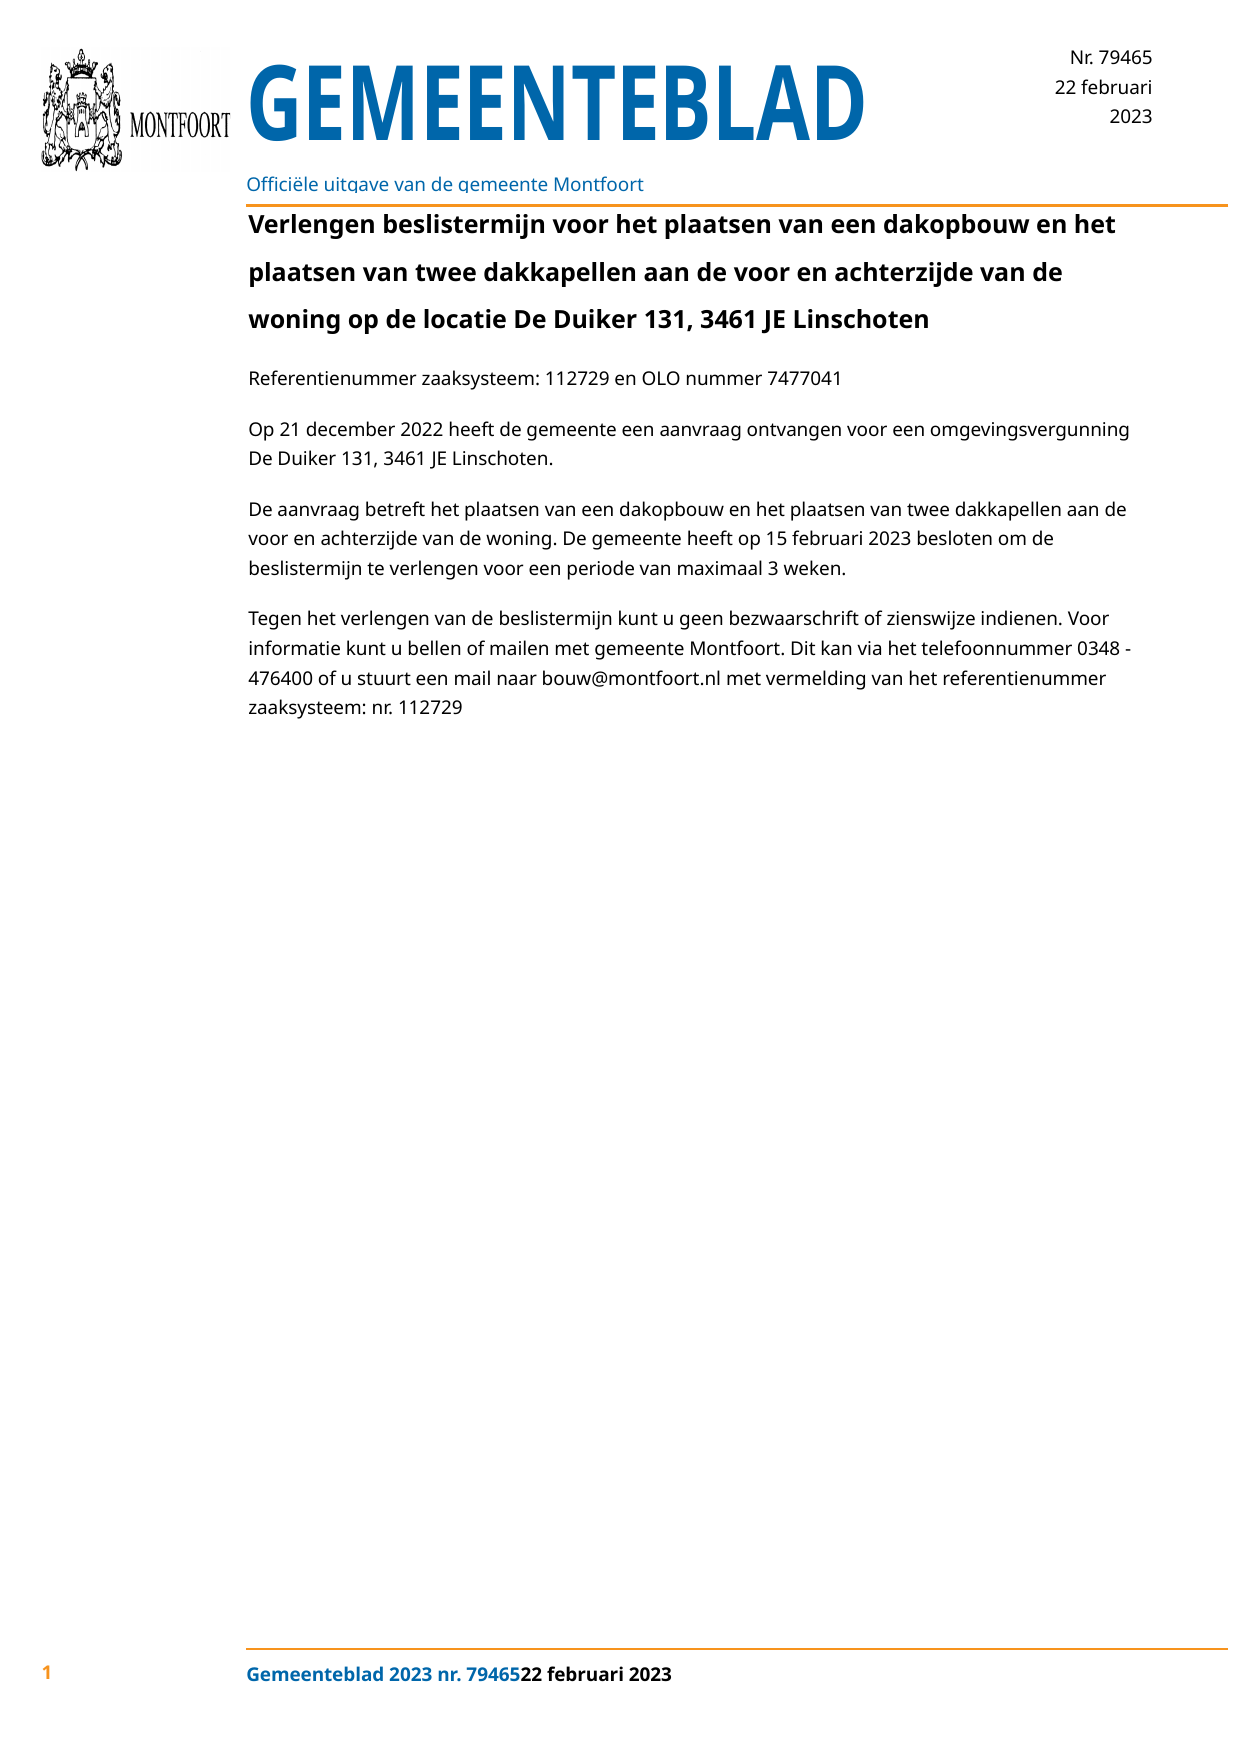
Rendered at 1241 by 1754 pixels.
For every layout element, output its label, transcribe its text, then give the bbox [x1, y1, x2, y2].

text Tegen het verlengen van de beslistermijn kunt u geen bezwaarschrift of zienswijze indienen. Voor informatie kunt u bellen of mailen met gemeente Montfoort. Dit kan via het telefoonnummer 0348 - 476400 of u stuurt een mail naar bouw@montfoort.nl met vermelding van het referentienummer zaaksysteem: nr. 112729 [248, 606, 1152, 720]
text Op 21 december 2022 heeft de gemeente een aanvraag ontvangen voor een omgevingsvergunning De Duiker 131, 3461 JE Linschoten. [248, 416, 1152, 471]
picture [41, 47, 231, 172]
text Verlengen beslistermijn voor het plaatsen van een dakopbouw en het plaatsen van twee dakkapellen aan de voor en achterzijde van de woning op de locatie De Duiker 131, 3461 JE Linschoten [248, 207, 1152, 336]
text De aanvraag betreft het plaatsen van een dakopbouw en het plaatsen van twee dakkapellen aan de voor en achterzijde van de woning. De gemeente heeft op 15 februari 2023 besloten om de beslistermijn te verlengen voor een periode van maximaal 3 weken. [248, 496, 1152, 581]
text Referentienummer zaaksysteem: 112729 en OLO nummer 7477041 [248, 366, 1152, 391]
